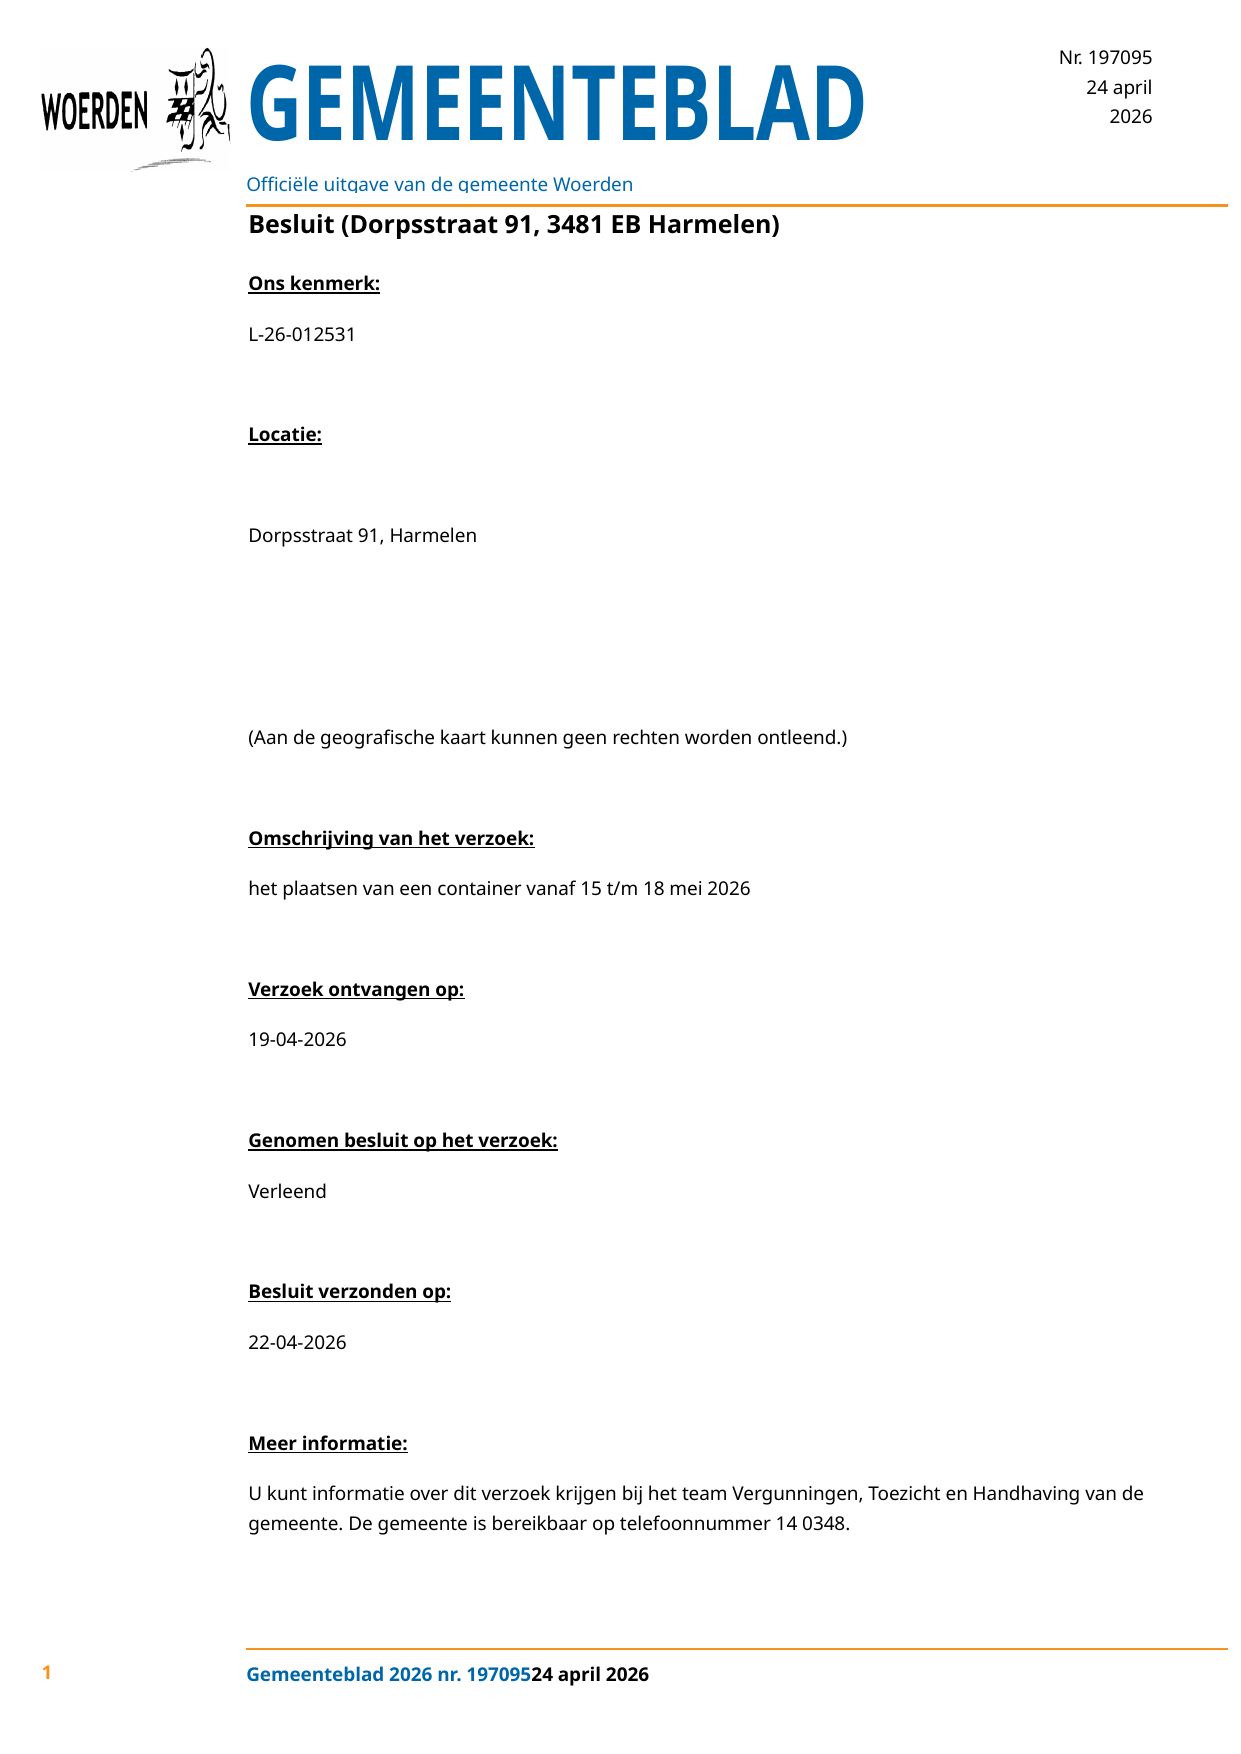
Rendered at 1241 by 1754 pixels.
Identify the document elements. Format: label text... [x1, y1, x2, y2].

text Meer informatie: [248, 1430, 1152, 1456]
text Verzoek ontvangen op: [248, 976, 1152, 1002]
text (Aan de geografische kaart kunnen geen rechten worden ontleend.) [248, 724, 1152, 750]
text Besluit verzonden op: [248, 1279, 1152, 1304]
text Omschrijving van het verzoek: [248, 825, 1152, 851]
text Ons kenmerk: [248, 270, 1152, 296]
text Verleend [248, 1178, 1152, 1203]
text U kunt informatie over dit verzoek krijgen bij het team Vergunningen, Toezicht en Handhaving van de gemeente. De gemeente is bereikbaar op telefoonnummer 14 0348. [248, 1480, 1152, 1536]
text Dorpsstraat 91, Harmelen [248, 522, 1152, 548]
text L-26-012531 [248, 321, 1152, 346]
text Locatie: [248, 422, 1152, 447]
text 19-04-2026 [248, 1027, 1152, 1052]
text het plaatsen van een container vanaf 15 t/m 18 mei 2026 [248, 875, 1152, 901]
text Genomen besluit op het verzoek: [248, 1127, 1152, 1153]
text Besluit (Dorpsstraat 91, 3481 EB Harmelen) [248, 207, 1152, 241]
text 22-04-2026 [248, 1329, 1152, 1355]
picture [41, 47, 231, 172]
